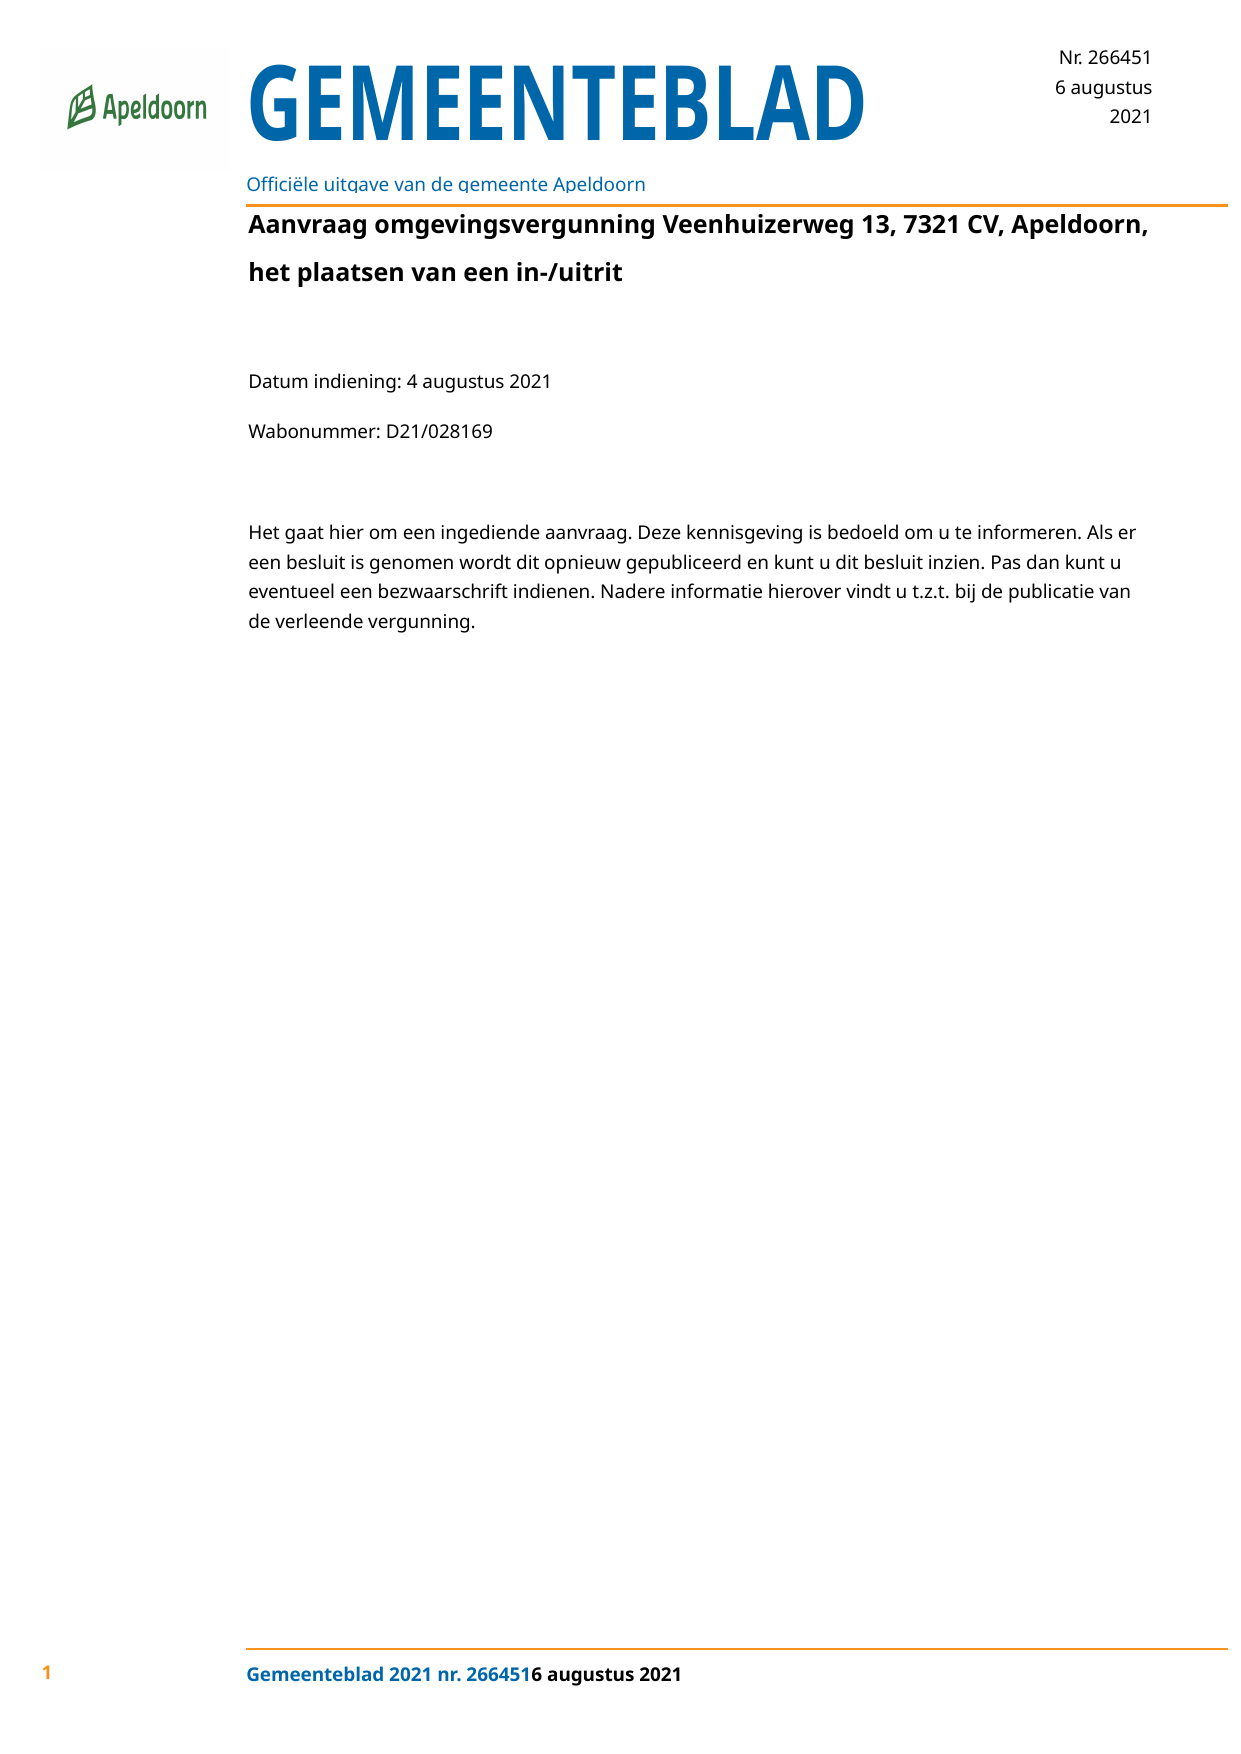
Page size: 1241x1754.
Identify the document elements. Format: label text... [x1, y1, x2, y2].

text Datum indiening: 4 augustus 2021 [248, 368, 1152, 394]
text Wabonummer: D21/028169 [248, 419, 1152, 444]
text Het gaat hier om een ingediende aanvraag. Deze kennisgeving is bedoeld om u te informeren. Als er een besluit is genomen wordt dit opnieuw gepubliceerd en kunt u dit besluit inzien. Pas dan kunt u eventueel een bezwaarschrift indienen. Nadere informatie hierover vindt u t.z.t. bij de publicatie van de verleende vergunning. [248, 519, 1152, 634]
text Aanvraag omgevingsvergunning Veenhuizerweg 13, 7321 CV, Apeldoorn, het plaatsen van een in-/uitrit [248, 207, 1152, 288]
picture [41, 47, 231, 172]
